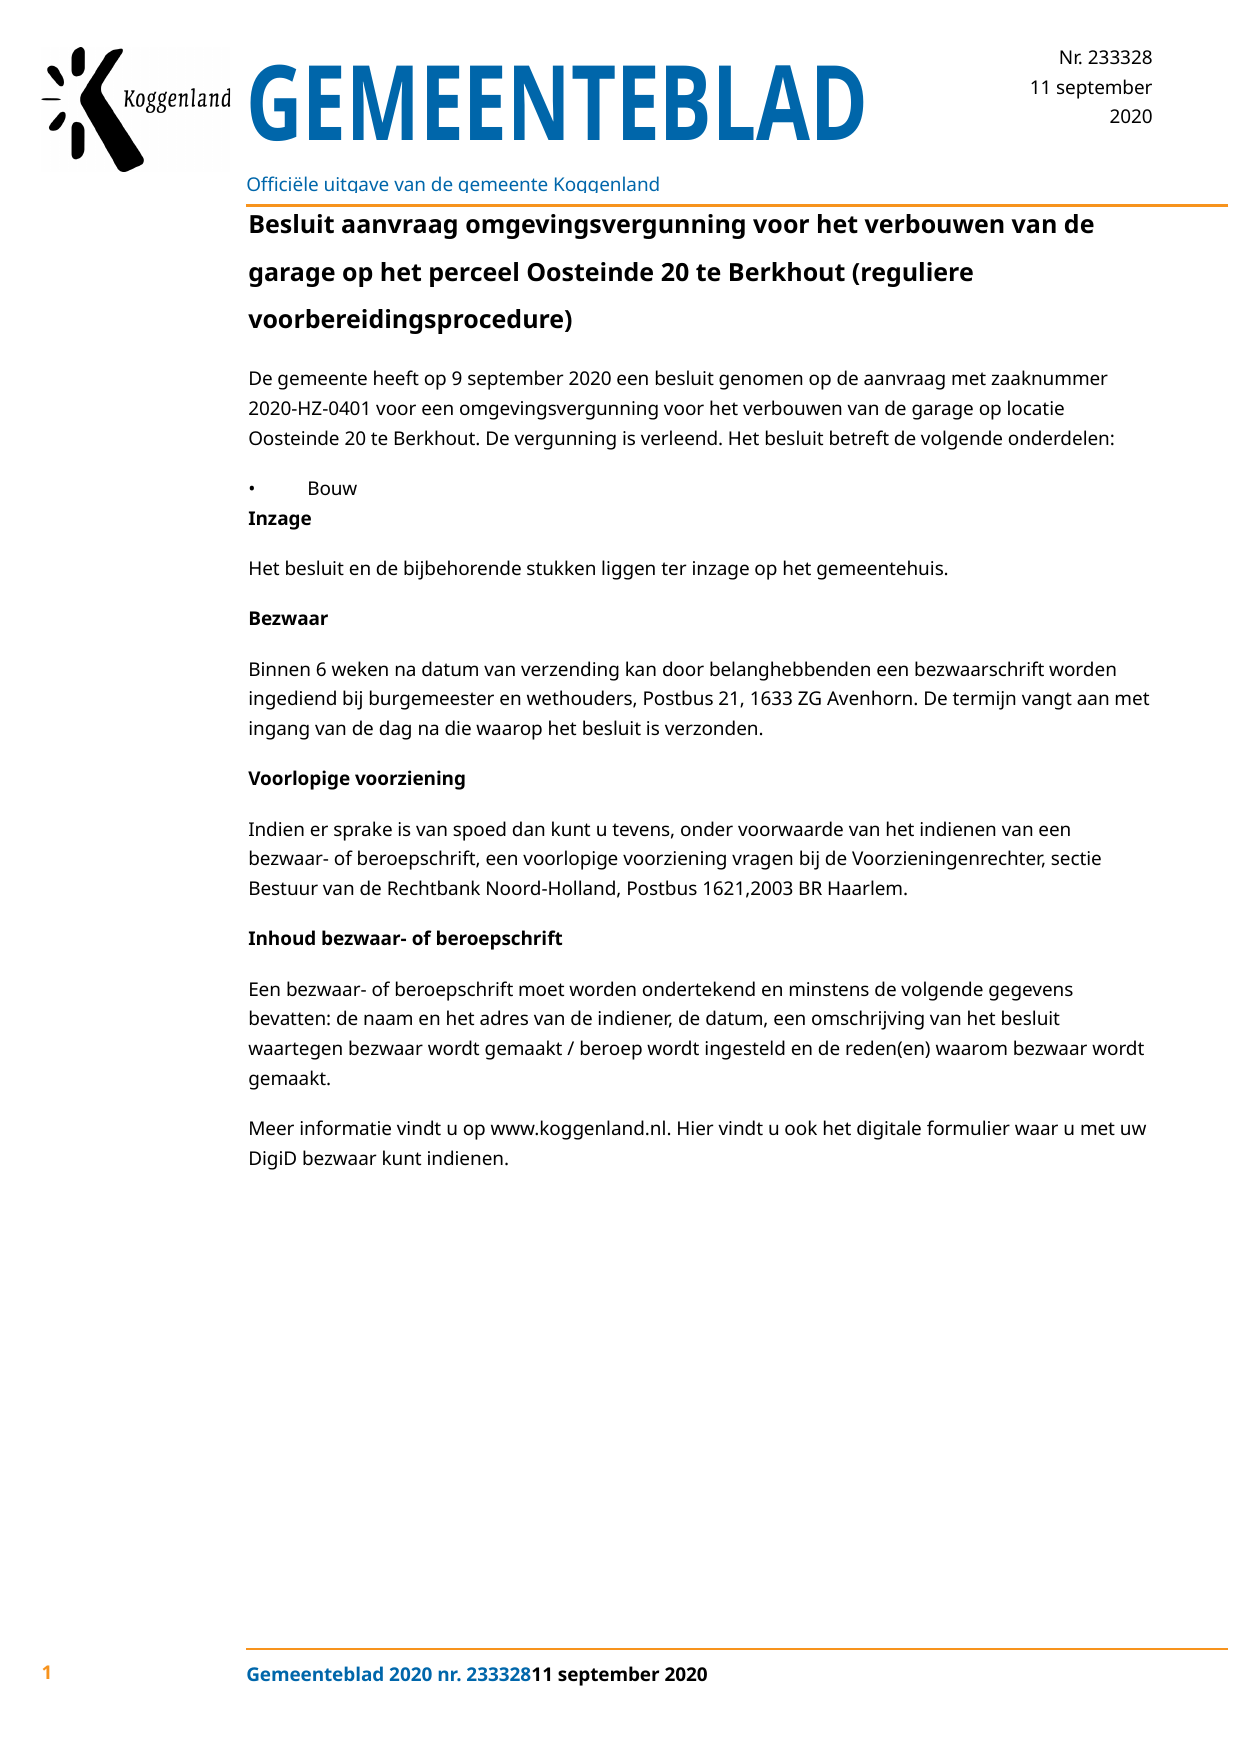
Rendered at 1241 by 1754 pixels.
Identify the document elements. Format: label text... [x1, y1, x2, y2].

text Voorlopige voorziening [248, 766, 1152, 791]
text Het besluit en de bijbehorende stukken liggen ter inzage op het gemeentehuis. [248, 555, 1152, 581]
list Bouw [248, 475, 1152, 501]
text Inzage [248, 505, 1152, 530]
text Meer informatie vindt u op www.koggenland.nl. Hier vindt u ook het digitale formulier waar u met uw DigiD bezwaar kunt indienen. [248, 1115, 1152, 1170]
text Bezwaar [248, 606, 1152, 631]
text Een bezwaar- of beroepschrift moet worden ondertekend en minstens de volgende gegevens bevatten: de naam en het adres van de indiener, de datum, een omschrijving van het besluit waartegen bezwaar wordt gemaakt / beroep wordt ingesteld en de reden(en) waarom bezwaar wordt gemaakt. [248, 976, 1152, 1090]
text Besluit aanvraag omgevingsvergunning voor het verbouwen van de garage op het perceel Oosteinde 20 te Berkhout (reguliere voorbereidingsprocedure) [248, 207, 1152, 336]
text De gemeente heeft op 9 september 2020 een besluit genomen op de aanvraag met zaaknummer 2020-HZ-0401 voor een omgevingsvergunning voor het verbouwen van de garage op locatie Oosteinde 20 te Berkhout. De vergunning is verleend. Het besluit betreft de volgende onderdelen: [248, 366, 1152, 450]
picture [41, 47, 231, 172]
text Binnen 6 weken na datum van verzending kan door belanghebbenden een bezwaarschrift worden ingediend bij burgemeester en wethouders, Postbus 21, 1633 ZG Avenhorn. De termijn vangt aan met ingang van de dag na die waarop het besluit is verzonden. [248, 656, 1152, 741]
text Indien er sprake is van spoed dan kunt u tevens, onder voorwaarde van het indienen van een bezwaar- of beroepschrift, een voorlopige voorziening vragen bij de Voorzieningenrechter, sectie Bestuur van de Rechtbank Noord-Holland, Postbus 1621,2003 BR Haarlem. [248, 816, 1152, 901]
text Inhoud bezwaar- of beroepschrift [248, 926, 1152, 951]
